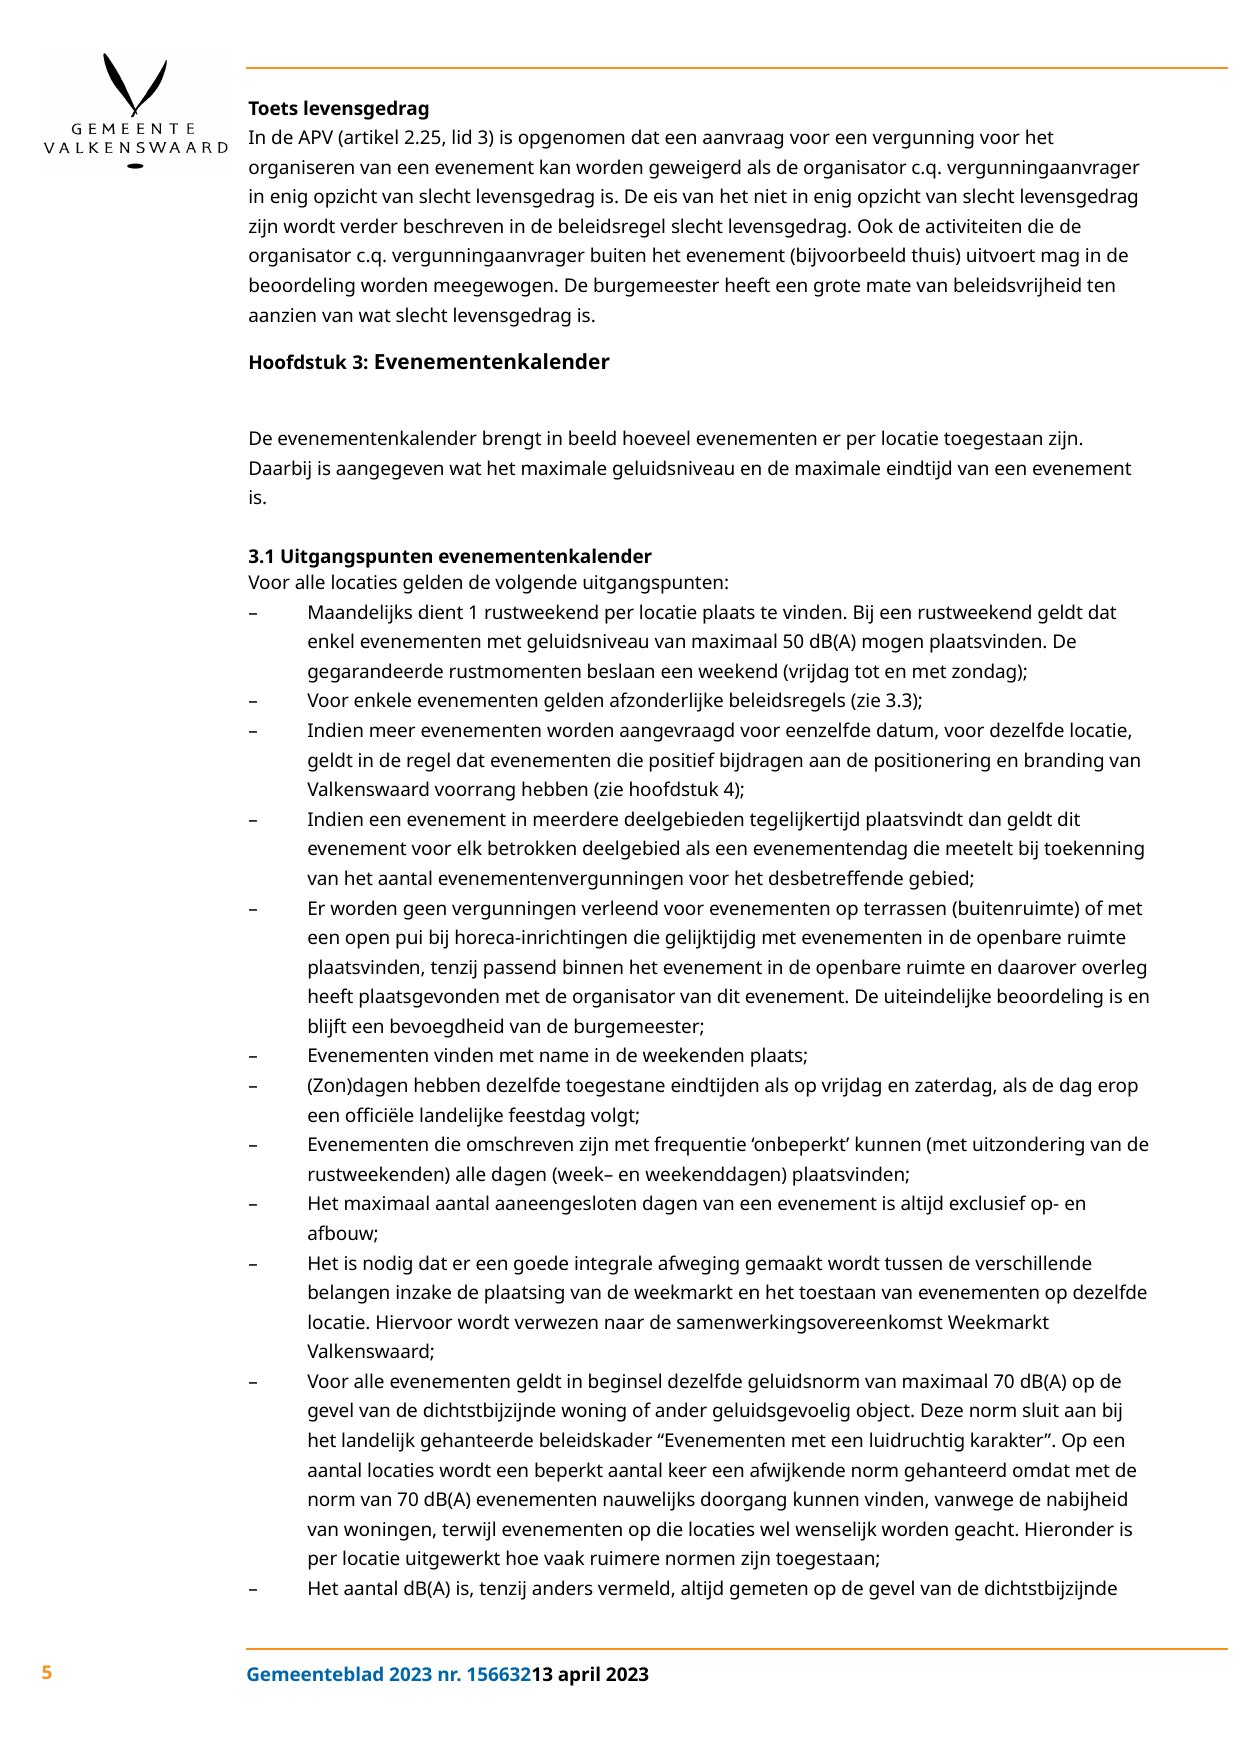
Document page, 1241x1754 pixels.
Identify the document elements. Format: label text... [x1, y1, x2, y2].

list Het is nodig dat er een goede integrale afweging gemaakt wordt tussen de verschillende belangen inzake de plaatsing van de weekmarkt en het toestaan van evenementen op dezelfde locatie. Hiervoor wordt verwezen naar de samenwerkingsovereenkomst Weekmarkt Valkenswaard; [248, 1250, 1152, 1364]
list Evenementen vinden met name in de weekenden plaats; [248, 1043, 1152, 1068]
list Voor alle evenementen geldt in beginsel dezelfde geluidsnorm van maximaal 70 dB(A) op de gevel van de dichtstbijzijnde woning of ander geluidsgevoelig object. Deze norm sluit aan bij het landelijk gehanteerde beleidskader “Evenementen met een luidruchtig karakter”. Op een aantal locaties wordt een beperkt aantal keer een afwijkende norm gehanteerd omdat met de norm van 70 dB(A) evenementen nauwelijks doorgang kunnen vinden, vanwege de nabijheid van woningen, terwijl evenementen op die locaties wel wenselijk worden geacht. Hieronder is per locatie uitgewerkt hoe vaak ruimere normen zijn toegestaan; [248, 1368, 1152, 1571]
list Het aantal dB(A) is, tenzij anders vermeld, altijd gemeten op de gevel van de dichtstbijzijnde [248, 1575, 1152, 1601]
picture [41, 47, 231, 172]
text In de APV (artikel 2.25, lid 3) is opgenomen dat een aanvraag voor een vergunning voor het organiseren van een evenement kan worden geweigerd als de organisator c.q. vergunningaanvrager in enig opzicht van slecht levensgedrag is. De eis van het niet in enig opzicht van slecht levensgedrag zijn wordt verder beschreven in de beleidsregel slecht levensgedrag. Ook de activiteiten die de organisator c.q. vergunningaanvrager buiten het evenement (bijvoorbeeld thuis) uitvoert mag in de beoordeling worden meegewogen. De burgemeester heeft een grote mate van beleidsvrijheid ten aanzien van wat slecht levensgedrag is. [248, 124, 1152, 328]
list Maandelijks dient 1 rustweekend per locatie plaats te vinden. Bij een rustweekend geldt dat enkel evenementen met geluidsniveau van maximaal 50 dB(A) mogen plaatsvinden. De gegarandeerde rustmomenten beslaan een weekend (vrijdag tot en met zondag); [248, 599, 1152, 684]
text Hoofdstuk 3: Evenementenkalender [248, 347, 1152, 376]
list Indien een evenement in meerdere deelgebieden tegelijkertijd plaatsvindt dan geldt dit evenement voor elk betrokken deelgebied als een evenementendag die meetelt bij toekenning van het aantal evenementenvergunningen voor het desbetreffende gebied; [248, 806, 1152, 891]
text Toets levensgedrag [248, 95, 1152, 121]
list Indien meer evenementen worden aangevraagd voor eenzelfde datum, voor dezelfde locatie, geldt in de regel dat evenementen die positief bijdragen aan de positionering en branding van Valkenswaard voorrang hebben (zie hoofdstuk 4); [248, 717, 1152, 802]
list Er worden geen vergunningen verleend voor evenementen op terrassen (buitenruimte) of met een open pui bij horeca-inrichtingen die gelijktijdig met evenementen in de openbare ruimte plaatsvinden, tenzij passend binnen het evenement in de openbare ruimte en daarover overleg heeft plaatsgevonden met de organisator van dit evenement. De uiteindelijke beoordeling is en blijft een bevoegdheid van de burgemeester; [248, 895, 1152, 1039]
text Voor alle locaties gelden de volgende uitgangspunten: [248, 569, 1152, 595]
list Het maximaal aantal aaneengesloten dagen van een evenement is altijd exclusief op- en afbouw; [248, 1191, 1152, 1246]
text 3.1 Uitgangspunten evenementenkalender [248, 543, 1152, 569]
list Evenementen die omschreven zijn met frequentie ‘onbeperkt’ kunnen (met uitzondering van de rustweekenden) alle dagen (week– en weekenddagen) plaatsvinden; [248, 1131, 1152, 1187]
list Voor enkele evenementen gelden afzonderlijke beleidsregels (zie 3.3); [248, 688, 1152, 713]
text De evenementenkalender brengt in beeld hoeveel evenementen er per locatie toegestaan zijn. Daarbij is aangegeven wat het maximale geluidsniveau en de maximale eindtijd van een evenement is. [248, 425, 1152, 510]
list (Zon)dagen hebben dezelfde toegestane eindtijden als op vrijdag en zaterdag, als de dag erop een officiële landelijke feestdag volgt; [248, 1072, 1152, 1127]
